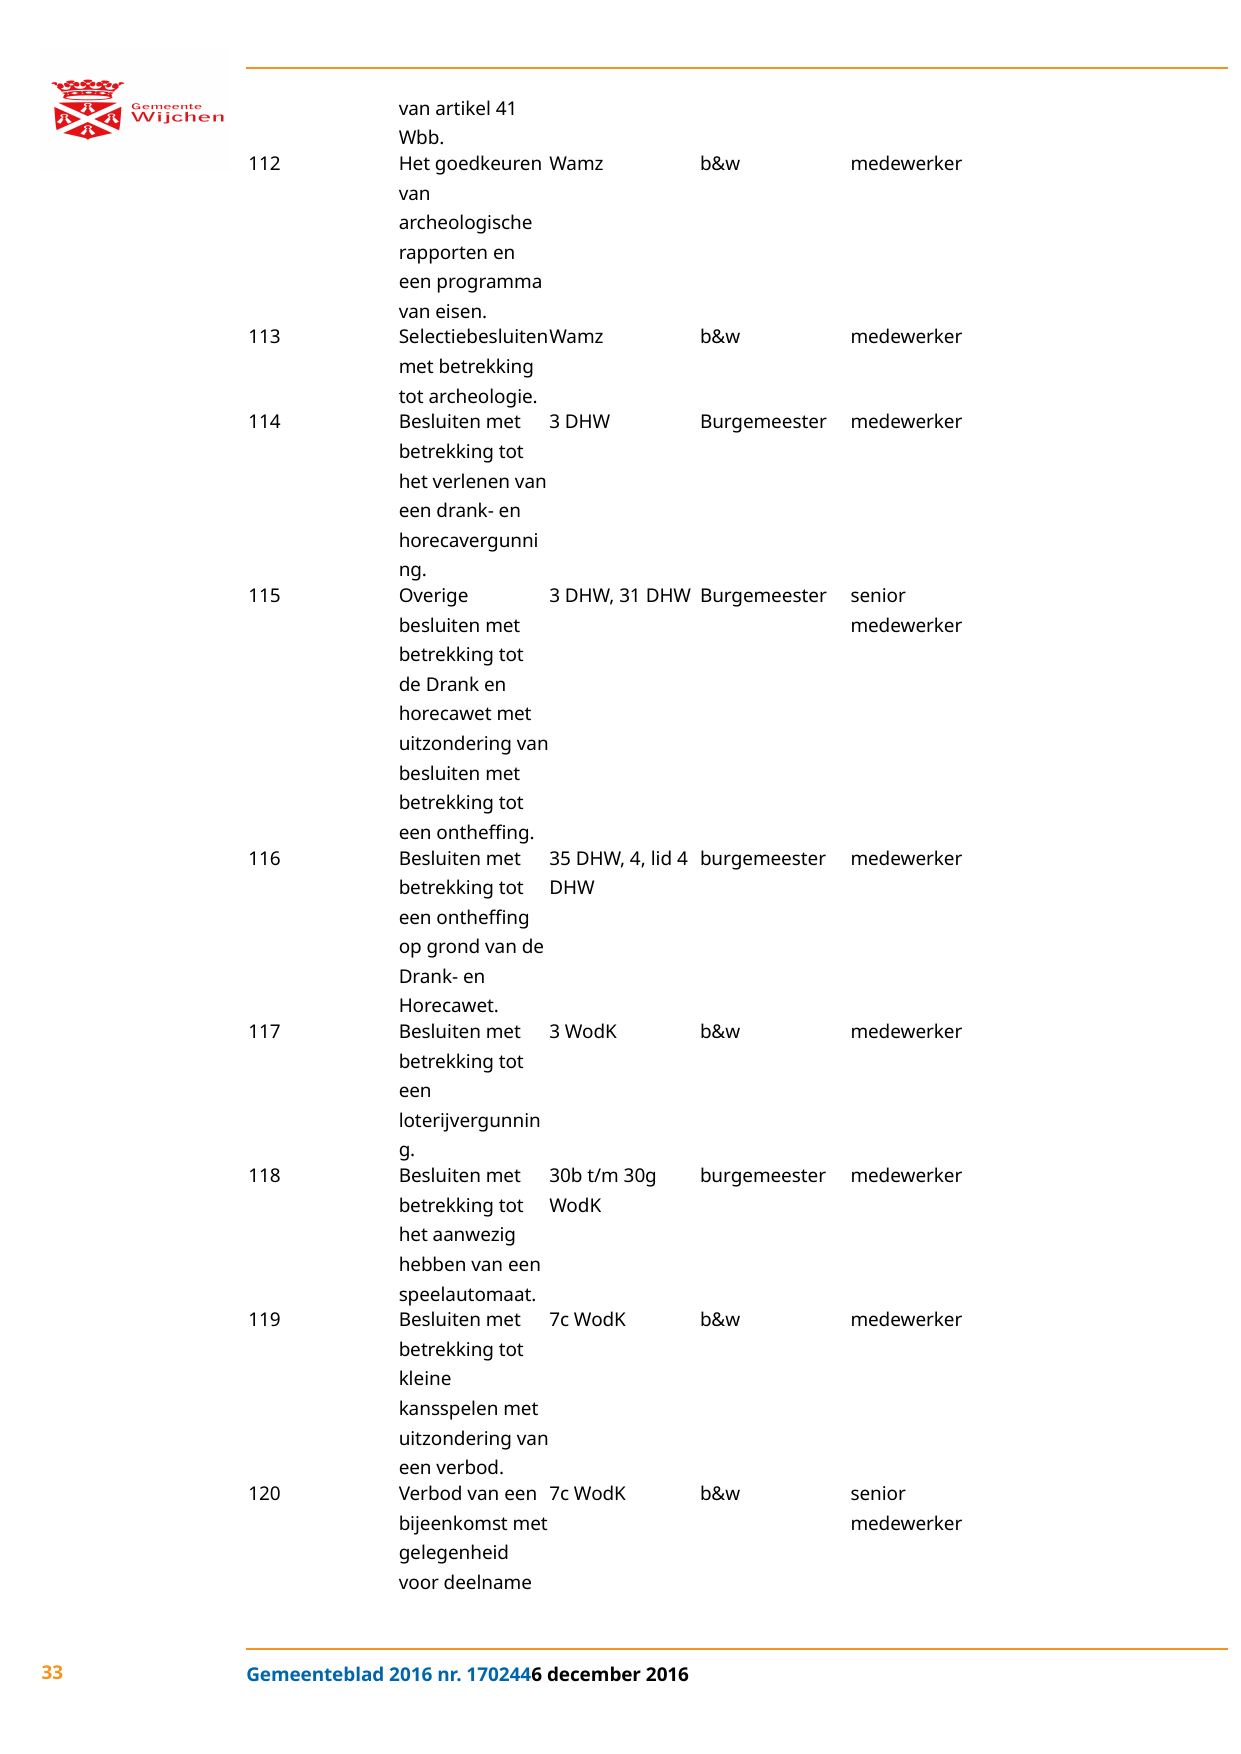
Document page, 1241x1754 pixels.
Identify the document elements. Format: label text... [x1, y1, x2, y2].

table_cell 114 [248, 409, 398, 582]
table_cell [1001, 1163, 1152, 1306]
table_cell 115 [248, 582, 398, 845]
table_cell Wamz [549, 150, 700, 324]
table_cell medewerker [850, 1163, 1001, 1306]
table_cell 119 [248, 1306, 398, 1480]
table_cell [1001, 845, 1152, 1018]
table_cell [1001, 409, 1152, 582]
table_cell burgemeester [700, 845, 850, 1018]
table_cell 30b t/m 30g WodK [549, 1163, 700, 1306]
table_cell Burgemeester [700, 409, 850, 582]
table_cell 7c WodK [549, 1306, 700, 1480]
table_cell medewerker [850, 409, 1001, 582]
table_cell b&w [700, 324, 850, 409]
table_cell Overige besluiten met betrekking tot de Drank en horecawet met uitzondering van besluiten met betrekking tot een ontheffing. [399, 582, 549, 845]
table_cell Verbod van een bijeenkomst met gelegenheid voor deelname [399, 1480, 549, 1594]
table_cell medewerker [850, 324, 1001, 409]
table_cell Selectiebesluiten met betrekking tot archeologie. [399, 324, 549, 409]
table_cell [1001, 582, 1152, 845]
table_cell [549, 95, 700, 150]
table_cell Besluiten met betrekking tot kleine kansspelen met uitzondering van een verbod. [399, 1306, 549, 1480]
table_cell 7c WodK [549, 1480, 700, 1594]
table_cell Burgemeester [700, 582, 850, 845]
table_cell senior medewerker [850, 1480, 1001, 1594]
table_cell [1001, 1018, 1152, 1162]
table_cell Besluiten met betrekking tot het verlenen van een drank- en horecavergunning. [399, 409, 549, 582]
table_cell Besluiten met betrekking tot een ontheffing op grond van de Drank- en Horecawet. [399, 845, 549, 1018]
table_cell 3 DHW [549, 409, 700, 582]
table_cell [248, 95, 398, 150]
table_cell senior medewerker [850, 582, 1001, 845]
table_cell [1001, 1480, 1152, 1594]
table_cell Besluiten met betrekking tot een loterijvergunning. [399, 1018, 549, 1162]
table_cell 113 [248, 324, 398, 409]
table_cell medewerker [850, 1306, 1001, 1480]
table_cell 118 [248, 1163, 398, 1306]
picture [41, 47, 231, 172]
table_cell 116 [248, 845, 398, 1018]
table_cell Besluiten met betrekking tot het aanwezig hebben van een speelautomaat. [399, 1163, 549, 1306]
table_cell [1001, 150, 1152, 324]
table_cell Wamz [549, 324, 700, 409]
table_cell Het goedkeuren van archeologische rapporten en een programma van eisen. [399, 150, 549, 324]
table_cell [850, 95, 1001, 150]
table_cell 117 [248, 1018, 398, 1162]
table_cell b&w [700, 1306, 850, 1480]
table_cell 3 DHW, 31 DHW [549, 582, 700, 845]
table_cell medewerker [850, 150, 1001, 324]
table_cell 120 [248, 1480, 398, 1594]
table_cell medewerker [850, 1018, 1001, 1162]
table_cell medewerker [850, 845, 1001, 1018]
table_cell van artikel 41 Wbb. [399, 95, 549, 150]
table_cell b&w [700, 1480, 850, 1594]
table_cell [700, 95, 850, 150]
table_cell [1001, 1306, 1152, 1480]
table_cell [1001, 324, 1152, 409]
table_cell burgemeester [700, 1163, 850, 1306]
table_cell 35 DHW, 4, lid 4 DHW [549, 845, 700, 1018]
table_cell b&w [700, 150, 850, 324]
table_cell [1001, 95, 1152, 150]
table_cell 3 WodK [549, 1018, 700, 1162]
table_cell 112 [248, 150, 398, 324]
table_cell b&w [700, 1018, 850, 1162]
